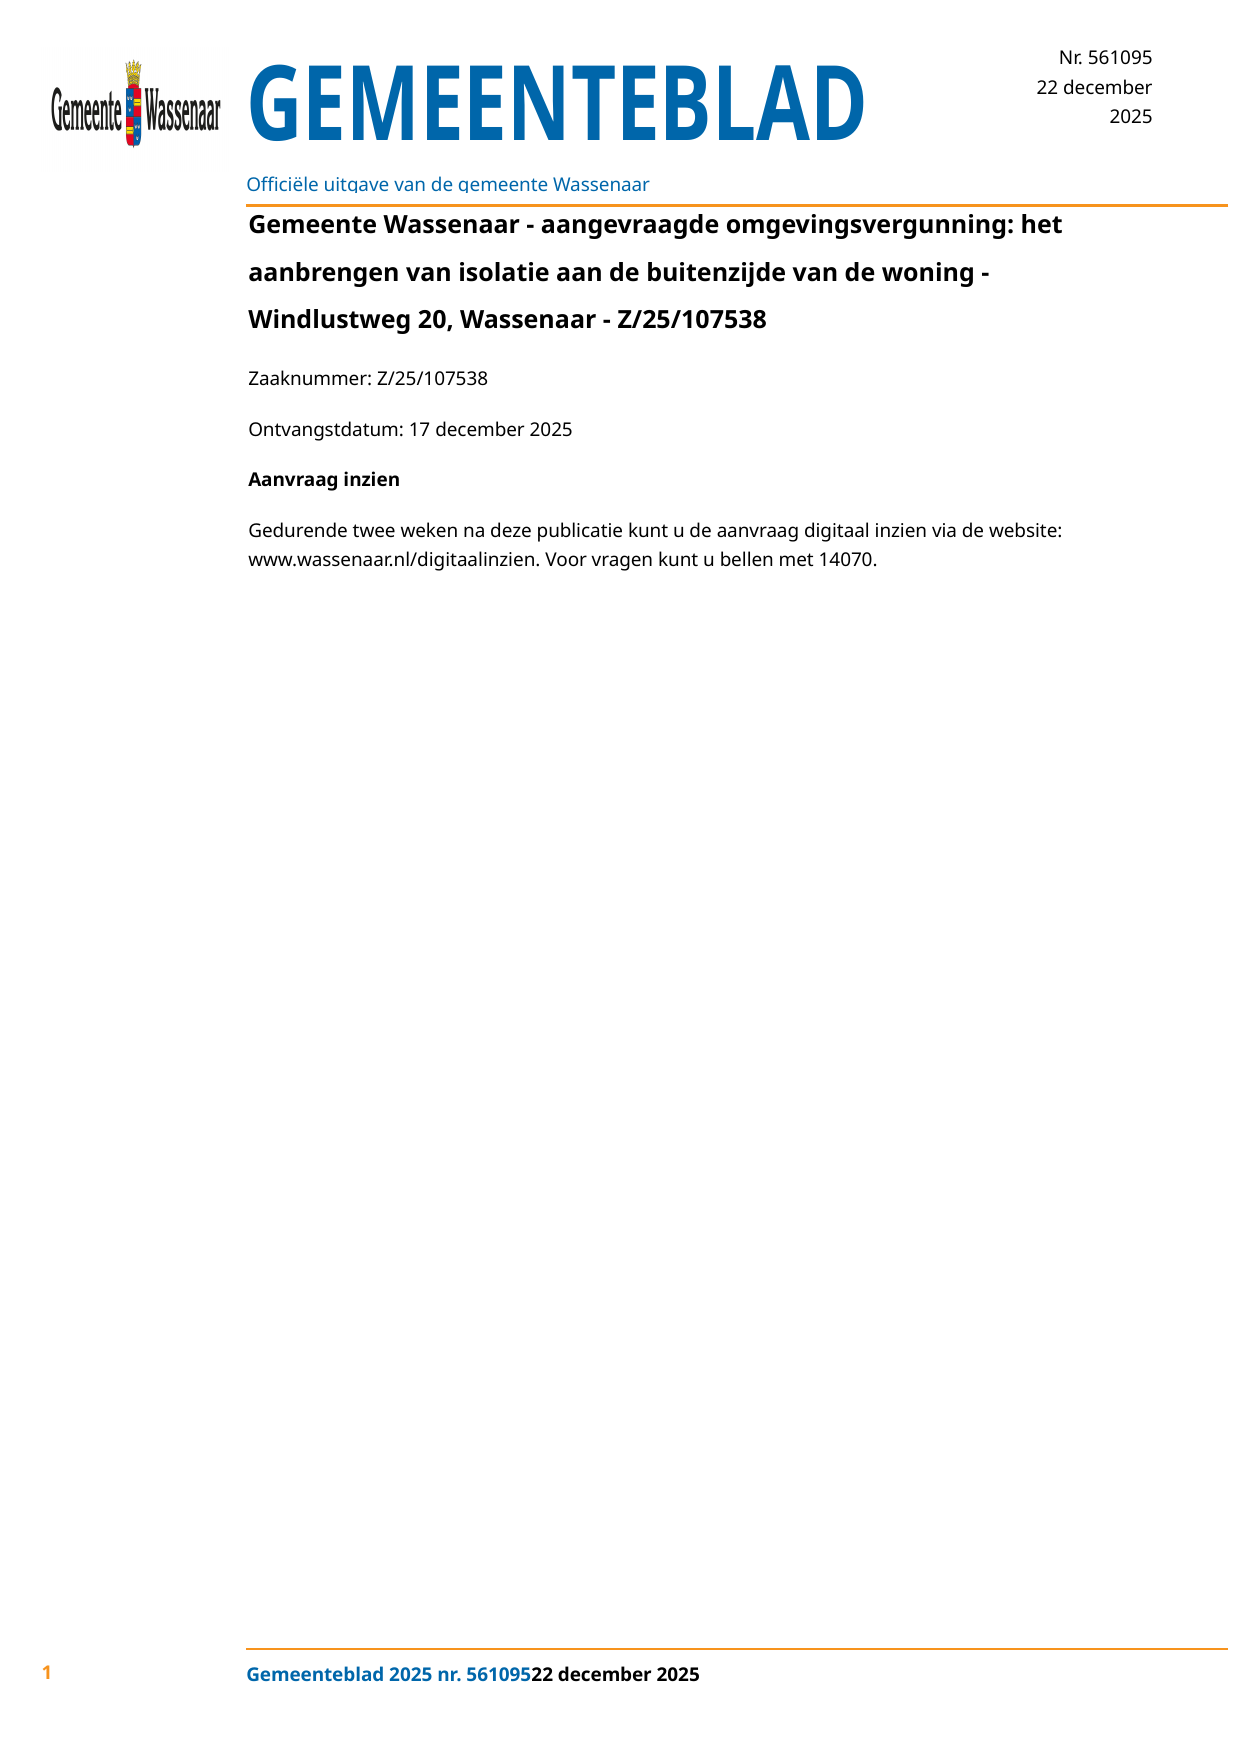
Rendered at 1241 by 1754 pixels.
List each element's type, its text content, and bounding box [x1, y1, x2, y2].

text Ontvangstdatum: 17 december 2025 [248, 416, 1152, 442]
text Zaaknummer: Z/25/107538 [248, 366, 1152, 391]
text Aanvraag inzien [248, 466, 1152, 492]
text Gedurende twee weken na deze publicatie kunt u de aanvraag digitaal inzien via de website: www.wassenaar.nl/digitaalinzien. Voor vragen kunt u bellen met 14070. [248, 517, 1152, 572]
text Gemeente Wassenaar - aangevraagde omgevingsvergunning: het aanbrengen van isolatie aan de buitenzijde van de woning - Windlustweg 20, Wassenaar - Z/25/107538 [248, 207, 1152, 336]
picture [41, 47, 231, 172]
